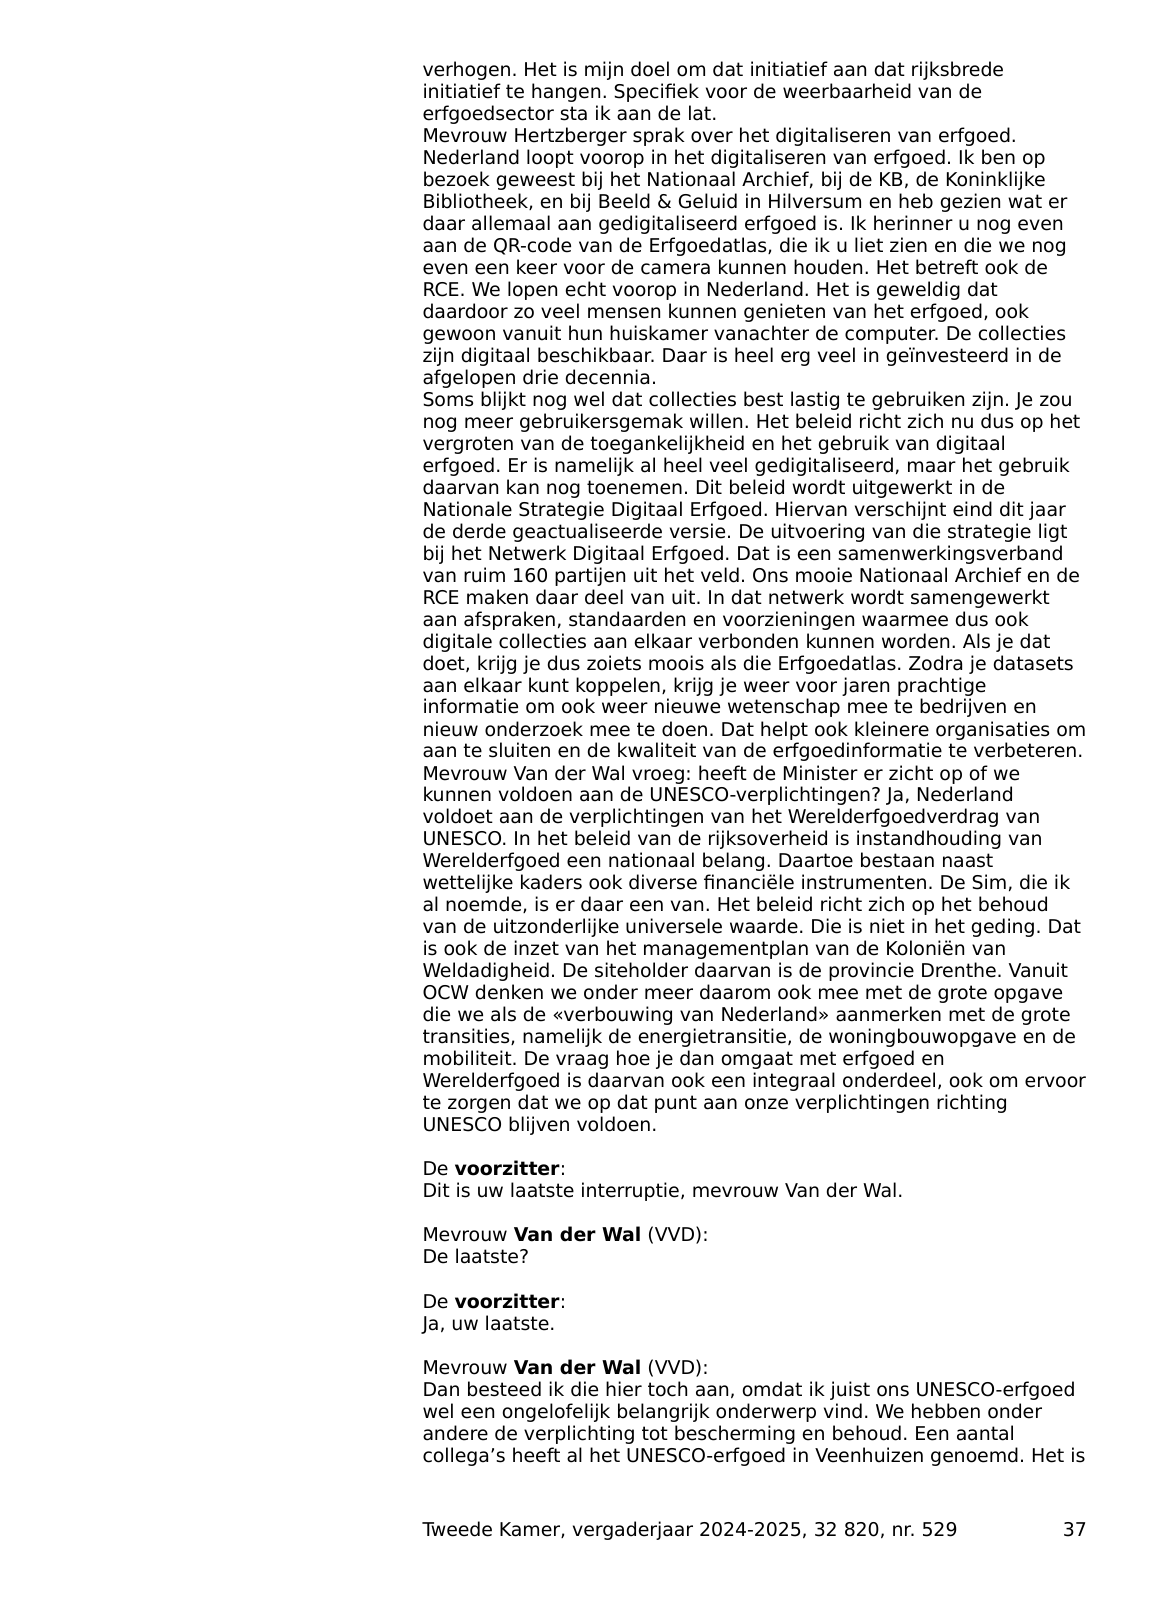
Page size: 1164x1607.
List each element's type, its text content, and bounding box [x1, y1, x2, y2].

text verhogen. Het is mijn doel om dat initiatief aan dat rijksbrede initiatief te hangen. Specifiek voor de weerbaarheid van de erfgoedsector sta ik aan de lat. [422, 59, 1087, 125]
text Dit is uw laatste interruptie, mevrouw Van der Wal. [422, 1180, 1087, 1202]
text Mevrouw Van der Wal vroeg: heeft de Minister er zicht op of we kunnen voldoen aan de UNESCO-verplichtingen? Ja, Nederland voldoet aan de verplichtingen van het Werelderfgoedverdrag van UNESCO. In het beleid van de rijksoverheid is instandhouding van Werelderfgoed een nationaal belang. Daartoe bestaan naast wettelijke kaders ook diverse financiële instrumenten. De Sim, die ik al noemde, is er daar een van. Het beleid richt zich op het behoud van de uitzonderlijke universele waarde. Die is niet in het geding. Dat is ook de inzet van het managementplan van de Koloniën van Weldadigheid. De siteholder daarvan is de provincie Drenthe. Vanuit OCW denken we onder meer daarom ook mee met de grote opgave die we als de «verbouwing van Nederland» aanmerken met de grote transities, namelijk de energietransitie, de woningbouwopgave en de mobiliteit. De vraag hoe je dan omgaat met erfgoed en Werelderfgoed is daarvan ook een integraal onderdeel, ook om ervoor te zorgen dat we op dat punt aan onze verplichtingen richting UNESCO blijven voldoen. [422, 762, 1087, 1136]
text Dan besteed ik die hier toch aan, omdat ik juist ons UNESCO-erfgoed wel een ongelofelijk belangrijk onderwerp vind. We hebben onder andere de verplichting tot bescherming en behoud. Een aantal collega’s heeft al het UNESCO-erfgoed in Veenhuizen genoemd. Het is [422, 1379, 1087, 1467]
text De laatste? [422, 1246, 1087, 1268]
text Mevrouw Van der Wal (VVD): [422, 1357, 1087, 1379]
text Soms blijkt nog wel dat collecties best lastig te gebruiken zijn. Je zou nog meer gebruikersgemak willen. Het beleid richt zich nu dus op het vergroten van de toegankelijkheid en het gebruik van digitaal erfgoed. Er is namelijk al heel veel gedigitaliseerd, maar het gebruik daarvan kan nog toenemen. Dit beleid wordt uitgewerkt in de Nationale Strategie Digitaal Erfgoed. Hiervan verschijnt eind dit jaar de derde geactualiseerde versie. De uitvoering van die strategie ligt bij het Netwerk Digitaal Erfgoed. Dat is een samenwerkingsverband van ruim 160 partijen uit het veld. Ons mooie Nationaal Archief en de RCE maken daar deel van uit. In dat netwerk wordt samengewerkt aan afspraken, standaarden en voorzieningen waarmee dus ook digitale collecties aan elkaar verbonden kunnen worden. Als je dat doet, krijg je dus zoiets moois als die Erfgoedatlas. Zodra je datasets aan elkaar kunt koppelen, krijg je weer voor jaren prachtige informatie om ook weer nieuwe wetenschap mee te bedrijven en nieuw onderzoek mee te doen. Dat helpt ook kleinere organisaties om aan te sluiten en de kwaliteit van de erfgoedinformatie te verbeteren. [422, 389, 1087, 762]
text De voorzitter: [422, 1158, 1087, 1180]
text De voorzitter: [422, 1291, 1087, 1312]
text Mevrouw Hertzberger sprak over het digitaliseren van erfgoed. Nederland loopt voorop in het digitaliseren van erfgoed. Ik ben op bezoek geweest bij het Nationaal Archief, bij de KB, de Koninklijke Bibliotheek, en bij Beeld & Geluid in Hilversum en heb gezien wat er daar allemaal aan gedigitaliseerd erfgoed is. Ik herinner u nog even aan de QR-code van de Erfgoedatlas, die ik u liet zien en die we nog even een keer voor de camera kunnen houden. Het betreft ook de RCE. We lopen echt voorop in Nederland. Het is geweldig dat daardoor zo veel mensen kunnen genieten van het erfgoed, ook gewoon vanuit hun huiskamer vanachter de computer. De collecties zijn digitaal beschikbaar. Daar is heel erg veel in geïnvesteerd in de afgelopen drie decennia. [422, 125, 1087, 389]
text Mevrouw Van der Wal (VVD): [422, 1224, 1087, 1246]
text Ja, uw laatste. [422, 1312, 1087, 1334]
